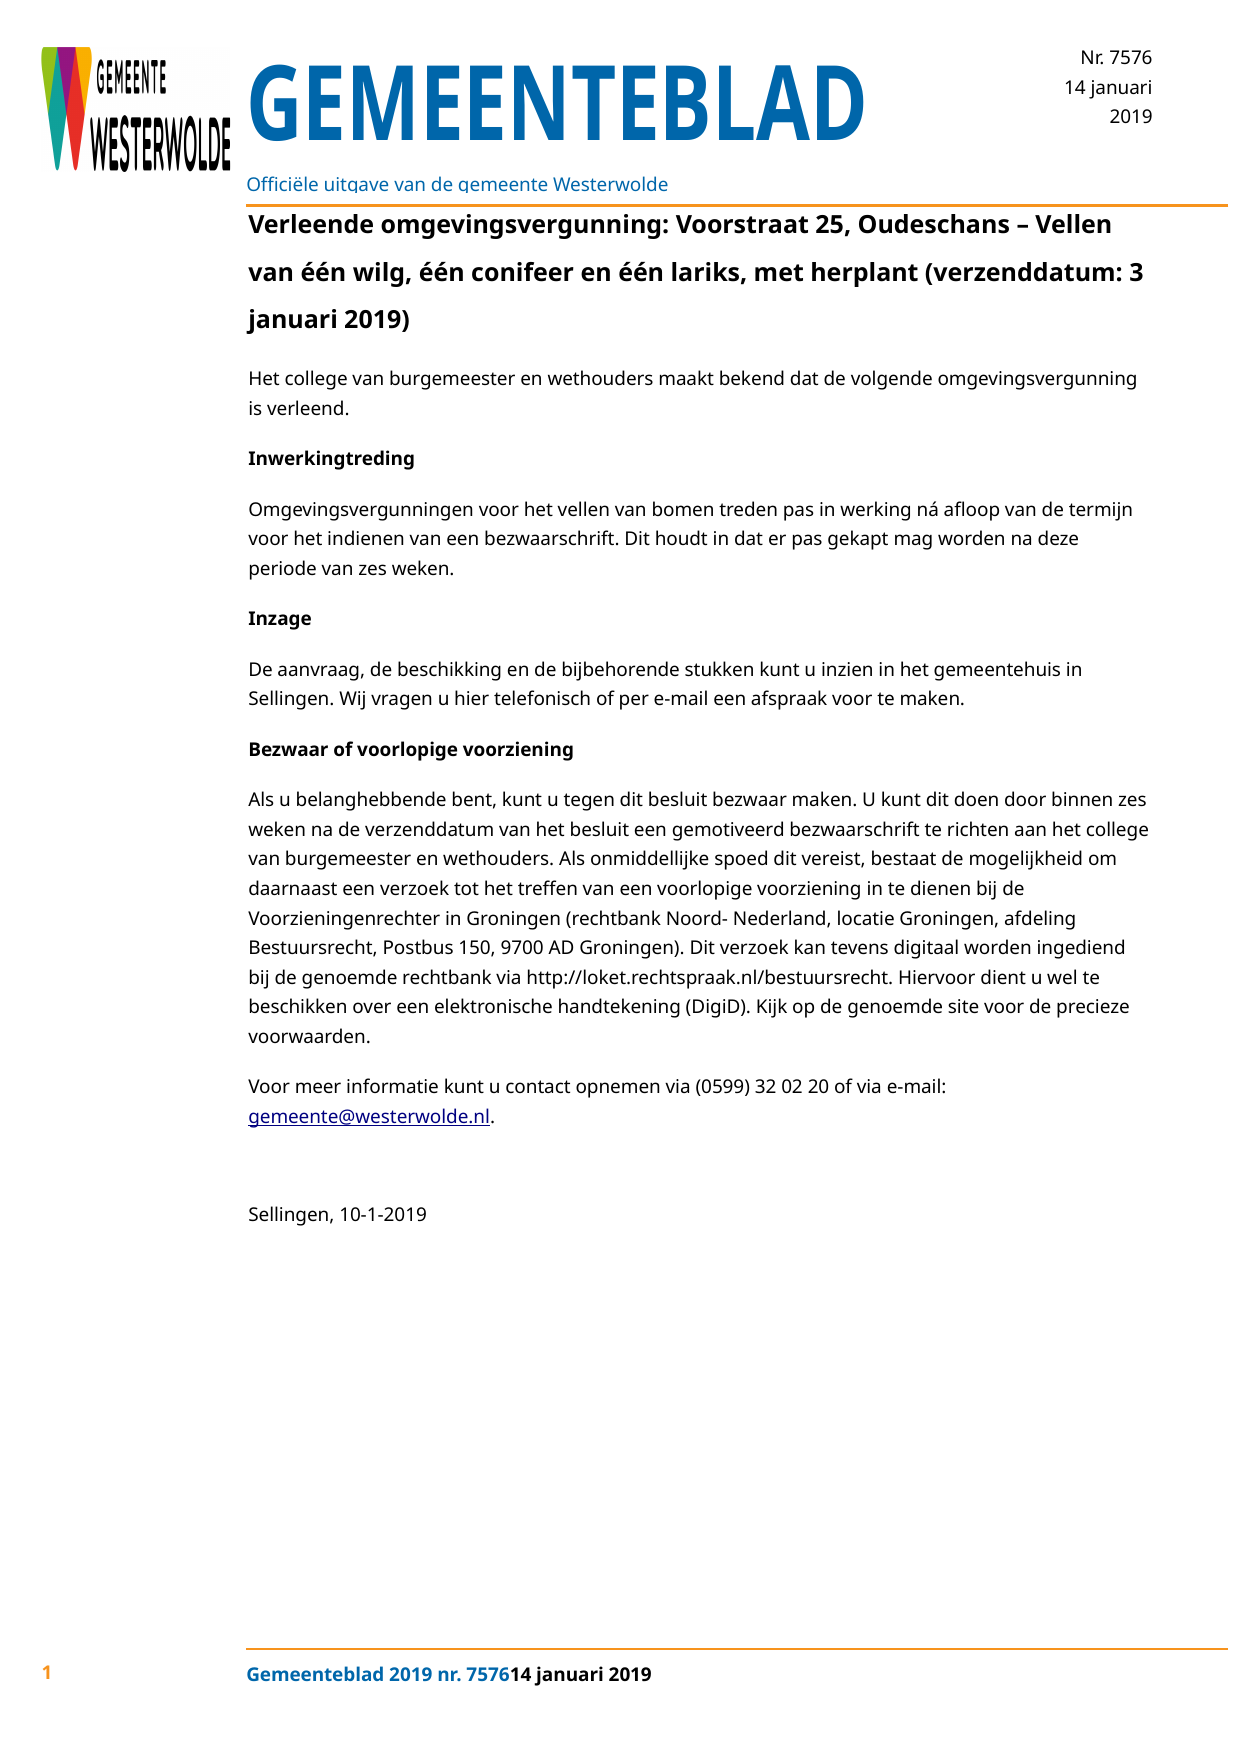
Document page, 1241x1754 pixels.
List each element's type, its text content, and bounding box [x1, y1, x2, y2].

text Voor meer informatie kunt u contact opnemen via (0599) 32 02 20 of via e-mail: gemeente@westerwolde.nl. [248, 1073, 1152, 1129]
picture [41, 47, 231, 172]
text Verleende omgevingsvergunning: Voorstraat 25, Oudeschans – Vellen van één wilg, één conifeer en één lariks, met herplant (verzenddatum: 3 januari 2019) [248, 207, 1152, 336]
text Sellingen, 10-1-2019 [248, 1201, 1152, 1227]
text Inwerkingtreding [248, 446, 1152, 471]
text Als u belanghebbende bent, kunt u tegen dit besluit bezwaar maken. U kunt dit doen door binnen zes weken na de verzenddatum van het besluit een gemotiveerd bezwaarschrift te richten aan het college van burgemeester en wethouders. Als onmiddellijke spoed dit vereist, bestaat de mogelijkheid om daarnaast een verzoek tot het treffen van een voorlopige voorziening in te dienen bij de Voorzieningenrechter in Groningen (rechtbank Noord- Nederland, locatie Groningen, afdeling Bestuursrecht, Postbus 150, 9700 AD Groningen). Dit verzoek kan tevens digitaal worden ingediend bij de genoemde rechtbank via http://loket.rechtspraak.nl/bestuursrecht. Hiervoor dient u wel te beschikken over een elektronische handtekening (DigiD). Kijk op de genoemde site voor de precieze voorwaarden. [248, 786, 1152, 1049]
text Inzage [248, 606, 1152, 631]
text Het college van burgemeester en wethouders maakt bekend dat de volgende omgevingsvergunning is verleend. [248, 366, 1152, 421]
text Bezwaar of voorlopige voorziening [248, 736, 1152, 762]
text De aanvraag, de beschikking en de bijbehorende stukken kunt u inzien in het gemeentehuis in Sellingen. Wij vragen u hier telefonisch of per e-mail een afspraak voor te maken. [248, 656, 1152, 711]
text Omgevingsvergunningen voor het vellen van bomen treden pas in werking ná afloop van de termijn voor het indienen van een bezwaarschrift. Dit houdt in dat er pas gekapt mag worden na deze periode van zes weken. [248, 496, 1152, 581]
